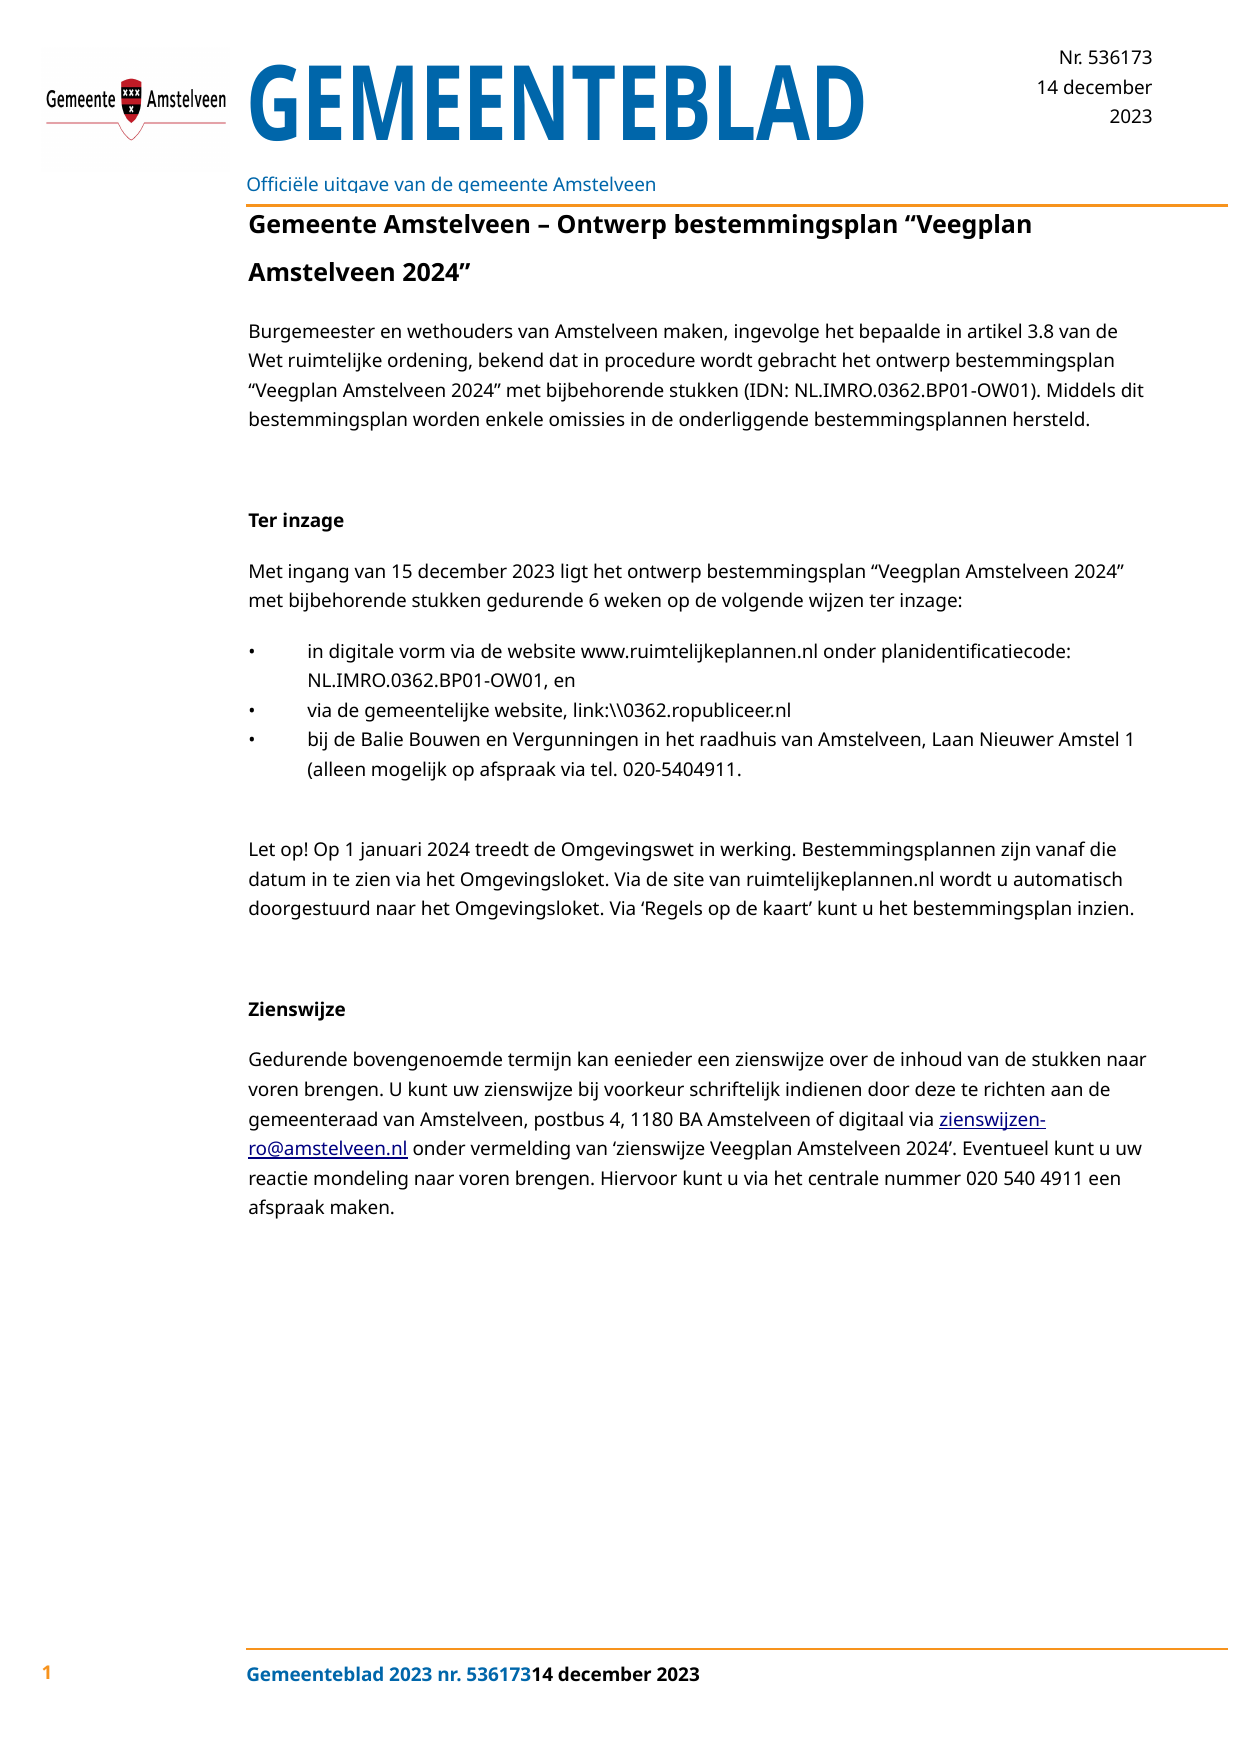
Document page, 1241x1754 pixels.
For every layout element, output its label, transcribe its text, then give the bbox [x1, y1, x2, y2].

list in digitale vorm via de website www.ruimtelijkeplannen.nl onder planidentificatiecode: [248, 638, 1152, 664]
text Ter inzage [248, 507, 1152, 533]
list via de gemeentelijke website, link:\\0362.ropubliceer.nl [248, 697, 1152, 723]
picture [41, 47, 231, 172]
text Gemeente Amstelveen – Ontwerp bestemmingsplan “Veegplan Amstelveen 2024” [248, 207, 1152, 288]
list NL.IMRO.0362.BP01-OW01, en [248, 667, 1152, 693]
text Zienswijze [248, 996, 1152, 1022]
list bij de Balie Bouwen en Vergunningen in het raadhuis van Amstelveen, Laan Nieuwer Amstel 1 (alleen mogelijk op afspraak via tel. 020-5404911. [248, 727, 1152, 782]
text Gedurende bovengenoemde termijn kan eenieder een zienswijze over de inhoud van de stukken naar voren brengen. U kunt uw zienswijze bij voorkeur schriftelijk indienen door deze te richten aan de gemeenteraad van Amstelveen, postbus 4, 1180 BA Amstelveen of digitaal via zienswijzen-ro@amstelveen.nl onder vermelding van ‘zienswijze Veegplan Amstelveen 2024’. Eventueel kunt u uw reactie mondeling naar voren brengen. Hiervoor kunt u via het centrale nummer 020 540 4911 een afspraak maken. [248, 1047, 1152, 1220]
text Met ingang van 15 december 2023 ligt het ontwerp bestemmingsplan “Veegplan Amstelveen 2024” met bijbehorende stukken gedurende 6 weken op de volgende wijzen ter inzage: [248, 558, 1152, 613]
text Burgemeester en wethouders van Amstelveen maken, ingevolge het bepaalde in artikel 3.8 van de Wet ruimtelijke ordening, bekend dat in procedure wordt gebracht het ontwerp bestemmingsplan “Veegplan Amstelveen 2024” met bijbehorende stukken (IDN: NL.IMRO.0362.BP01-OW01). Middels dit bestemmingsplan worden enkele omissies in de onderliggende bestemmingsplannen hersteld. [248, 318, 1152, 432]
text Let op! Op 1 januari 2024 treedt de Omgevingswet in werking. Bestemmingsplannen zijn vanaf die datum in te zien via het Omgevingsloket. Via de site van ruimtelijkeplannen.nl wordt u automatisch doorgestuurd naar het Omgevingsloket. Via ‘Regels op de kaart’ kunt u het bestemmingsplan inzien. [248, 836, 1152, 921]
